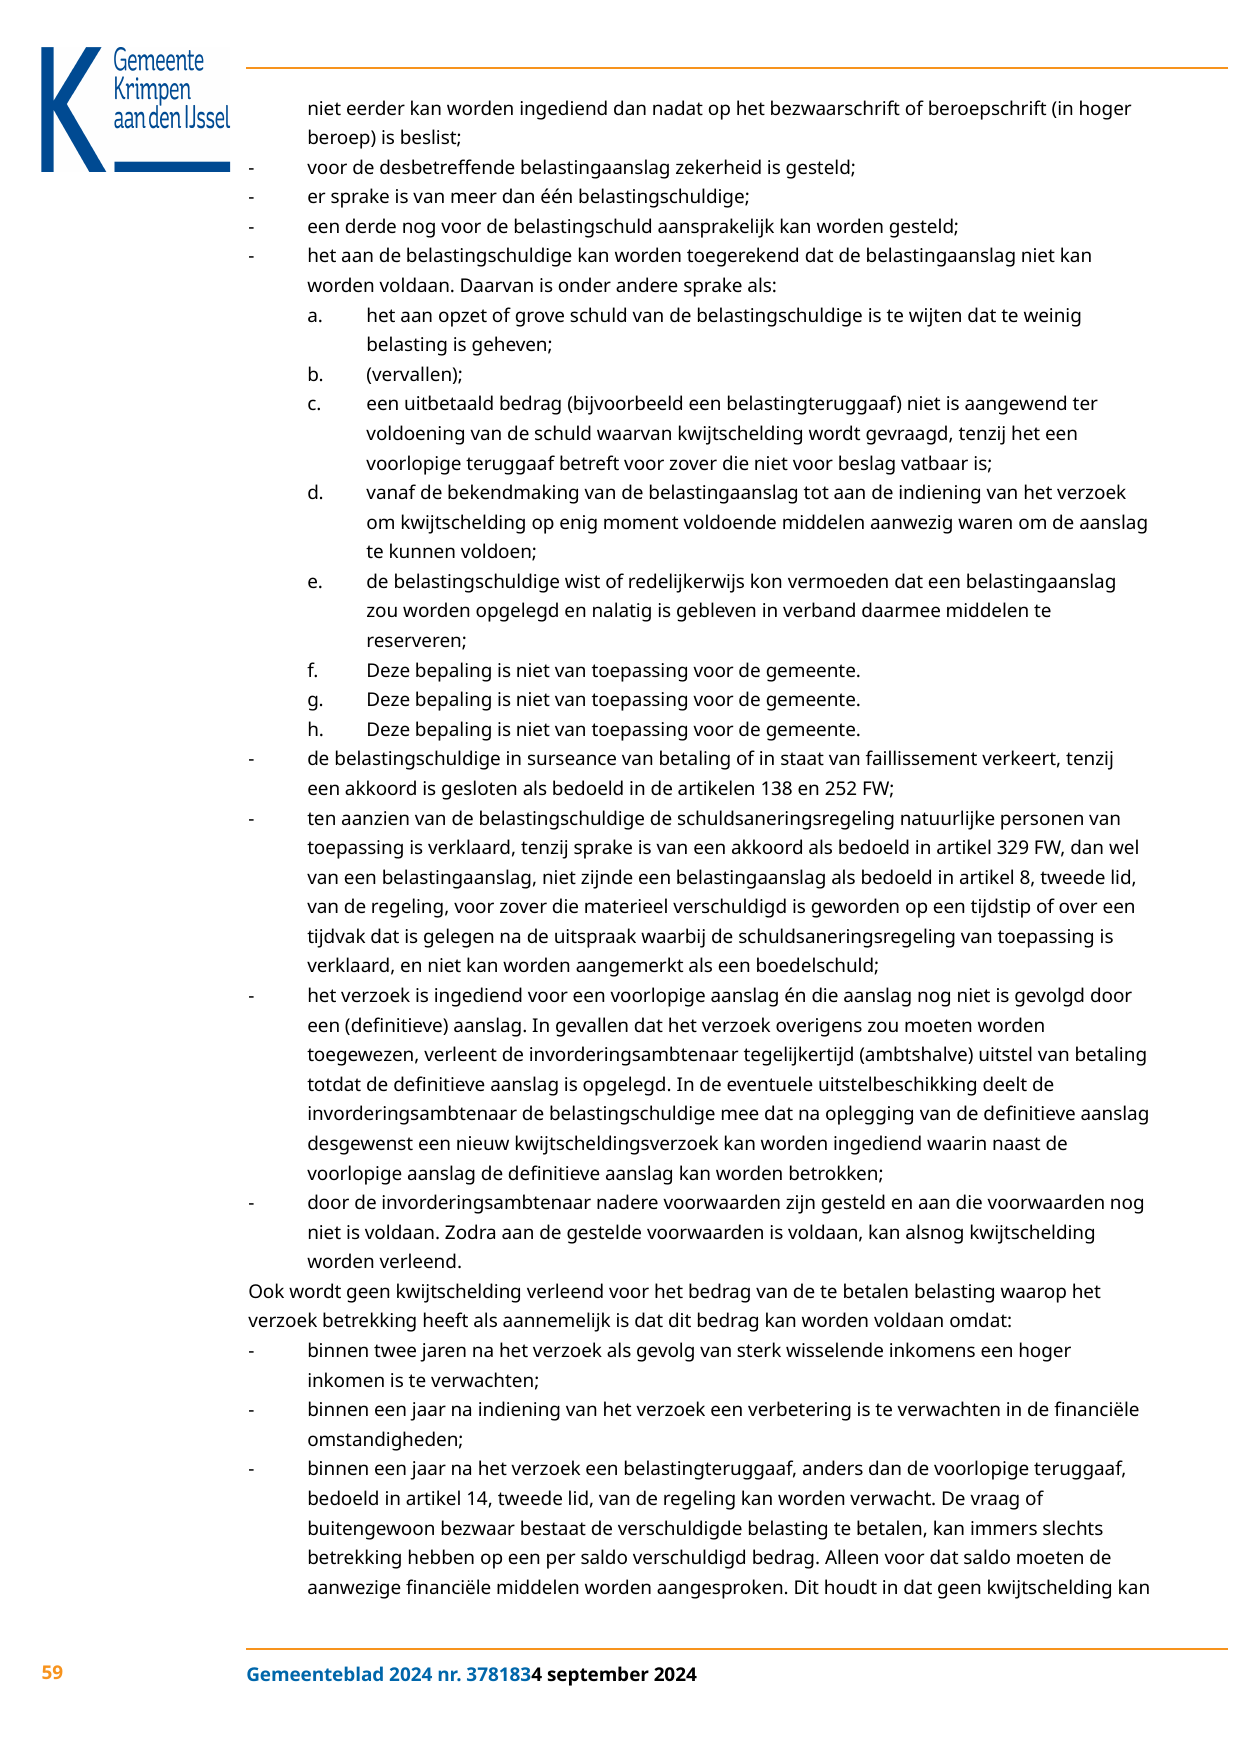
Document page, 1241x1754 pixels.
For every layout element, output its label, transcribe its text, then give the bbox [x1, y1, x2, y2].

list een derde nog voor de belastingschuld aansprakelijk kan worden gesteld; [248, 213, 1152, 239]
list binnen een jaar na indiening van het verzoek een verbetering is te verwachten in de financiële omstandigheden; [248, 1396, 1152, 1452]
list het verzoek is ingediend voor een voorlopige aanslag én die aanslag nog niet is gevolgd door een (definitieve) aanslag. In gevallen dat het verzoek overigens zou moeten worden toegewezen, verleent de invorderingsambtenaar tegelijkertijd (ambtshalve) uitstel van betaling totdat de definitieve aanslag is opgelegd. In de eventuele uitstelbeschikking deelt de invorderingsambtenaar de belastingschuldige mee dat na oplegging van de definitieve aanslag desgewenst een nieuw kwijtscheldingsverzoek kan worden ingediend waarin naast de voorlopige aanslag de definitieve aanslag kan worden betrokken; [248, 982, 1152, 1186]
list de belastingschuldige in surseance van betaling of in staat van faillissement verkeert, tenzij een akkoord is gesloten als bedoeld in de artikelen 138 en 252 FW; [248, 746, 1152, 801]
list een uitbetaald bedrag (bijvoorbeeld een belastingteruggaaf) niet is aangewend ter voldoening van de schuld waarvan kwijtschelding wordt gevraagd, tenzij het een voorlopige teruggaaf betreft voor zover die niet voor beslag vatbaar is; [307, 391, 1152, 476]
list de belastingschuldige wist of redelijkerwijs kon vermoeden dat een belastingaanslag zou worden opgelegd en nalatig is gebleven in verband daarmee middelen te reserveren; [307, 568, 1152, 653]
picture [41, 47, 231, 172]
list voor de desbetreffende belastingaanslag zekerheid is gesteld; [248, 154, 1152, 180]
list het aan de belastingschuldige kan worden toegerekend dat de belastingaanslag niet kan worden voldaan. Daarvan is onder andere sprake als: [248, 243, 1152, 298]
text Ook wordt geen kwijtschelding verleend voor het bedrag van de te betalen belasting waarop het verzoek betrekking heeft als aannemelijk is dat dit bedrag kan worden voldaan omdat: [248, 1278, 1152, 1333]
list binnen een jaar na het verzoek een belastingteruggaaf, anders dan de voorlopige teruggaaf, bedoeld in artikel 14, tweede lid, van de regeling kan worden verwacht. De vraag of buitengewoon bezwaar bestaat de verschuldigde belasting te betalen, kan immers slechts betrekking hebben op een per saldo verschuldigd bedrag. Alleen voor dat saldo moeten de aanwezige financiële middelen worden aangesproken. Dit houdt in dat geen kwijtschelding kan [248, 1456, 1152, 1600]
list niet eerder kan worden ingediend dan nadat op het bezwaarschrift of beroepschrift (in hoger beroep) is beslist; [248, 95, 1152, 150]
list er sprake is van meer dan één belastingschuldige; [248, 183, 1152, 209]
list binnen twee jaren na het verzoek als gevolg van sterk wisselende inkomens een hoger inkomen is te verwachten; [248, 1337, 1152, 1393]
list Deze bepaling is niet van toepassing voor de gemeente. [307, 686, 1152, 712]
list Deze bepaling is niet van toepassing voor de gemeente. [307, 716, 1152, 742]
list vanaf de bekendmaking van de belastingaanslag tot aan de indiening van het verzoek om kwijtschelding op enig moment voldoende middelen aanwezig waren om de aanslag te kunnen voldoen; [307, 479, 1152, 564]
list door de invorderingsambtenaar nadere voorwaarden zijn gesteld en aan die voorwaarden nog niet is voldaan. Zodra aan de gestelde voorwaarden is voldaan, kan alsnog kwijtschelding worden verleend. [248, 1189, 1152, 1274]
list ten aanzien van de belastingschuldige de schuldsaneringsregeling natuurlijke personen van toepassing is verklaard, tenzij sprake is van een akkoord als bedoeld in artikel 329 FW, dan wel van een belastingaanslag, niet zijnde een belastingaanslag als bedoeld in artikel 8, tweede lid, van de regeling, voor zover die materieel verschuldigd is geworden op een tijdstip of over een tijdvak dat is gelegen na de uitspraak waarbij de schuldsaneringsregeling van toepassing is verklaard, en niet kan worden aangemerkt als een boedelschuld; [248, 805, 1152, 978]
list Deze bepaling is niet van toepassing voor de gemeente. [307, 657, 1152, 683]
list het aan opzet of grove schuld van de belastingschuldige is te wijten dat te weinig belasting is geheven; [307, 302, 1152, 357]
list (vervallen); [307, 361, 1152, 387]
